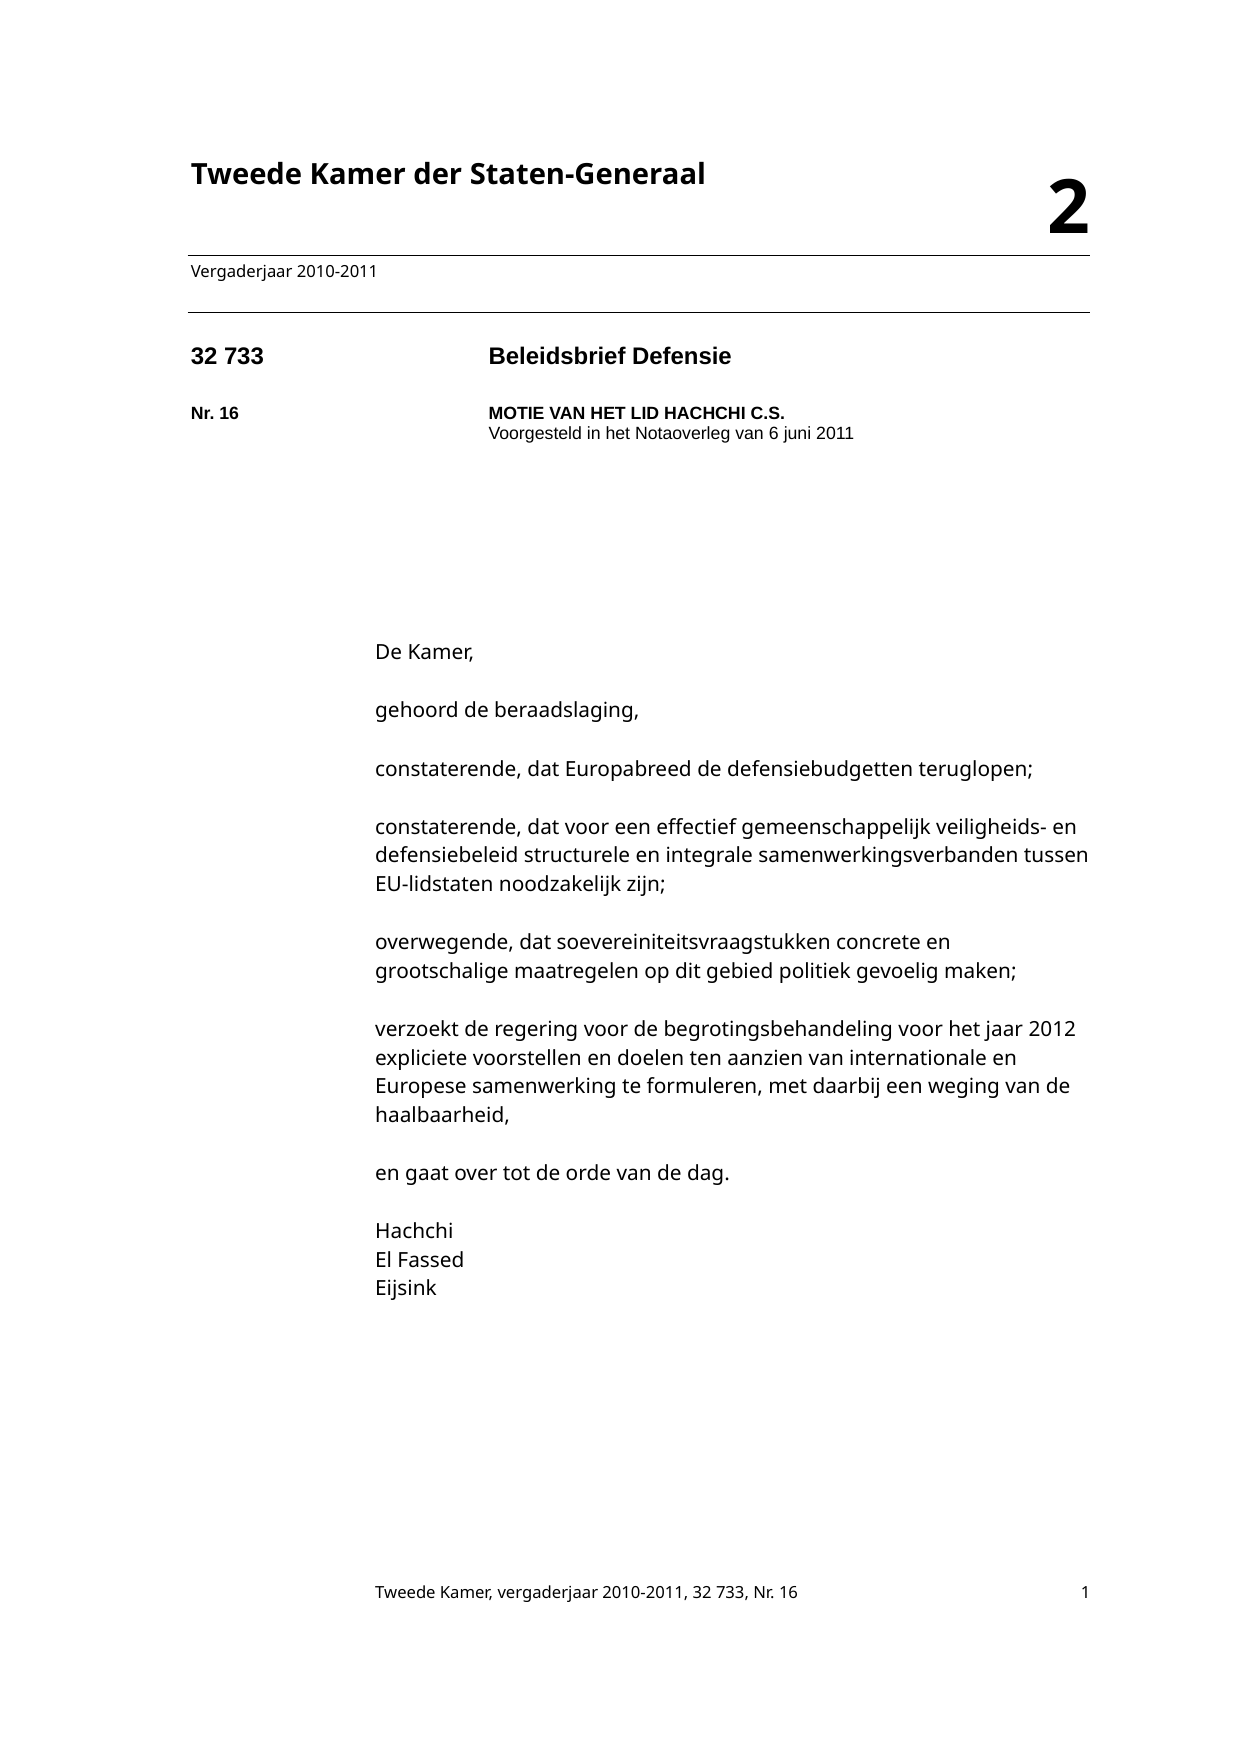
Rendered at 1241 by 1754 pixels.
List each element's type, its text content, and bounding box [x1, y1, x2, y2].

table_cell [188, 313, 485, 339]
table_header Tweede Kamer der Staten-Generaal [188, 150, 909, 255]
text Eijsink [375, 1273, 1090, 1302]
text constaterende, dat Europabreed de defensiebudgetten teruglopen; [375, 754, 1090, 782]
table_cell Vergaderjaar 2010-2011 [188, 256, 485, 312]
text constaterende, dat voor een effectief gemeenschappelijk veiligheids- en defensiebeleid structurele en integrale samenwerkingsverbanden tussen EU-lidstaten noodzakelijk zijn; [375, 812, 1090, 897]
table_cell [485, 313, 1090, 339]
table_cell Nr. 16 [188, 399, 485, 518]
table_cell [485, 256, 1090, 312]
table_cell 32 733 [188, 339, 485, 399]
table_header 2 [910, 150, 1090, 255]
text overwegende, dat soevereiniteitsvraagstukken concrete en grootschalige maatregelen op dit gebied politiek gevoelig maken; [375, 927, 1090, 984]
table_cell MOTIE VAN HET LID HACHCHI C.S. Voorgesteld in het Notaoverleg van 6 juni 2011 [485, 399, 1090, 518]
text De Kamer, [375, 637, 1090, 665]
text Hachchi [375, 1217, 1090, 1245]
text gehoord de beraadslaging, [375, 695, 1090, 724]
table_cell Beleidsbrief Defensie [485, 339, 1090, 399]
text en gaat over tot de orde van de dag. [375, 1158, 1090, 1187]
text El Fassed [375, 1245, 1090, 1273]
text verzoekt de regering voor de begrotingsbehandeling voor het jaar 2012 expliciete voorstellen en doelen ten aanzien van internationale en Europese samenwerking te formuleren, met daarbij een weging van de haalbaarheid, [375, 1014, 1090, 1128]
